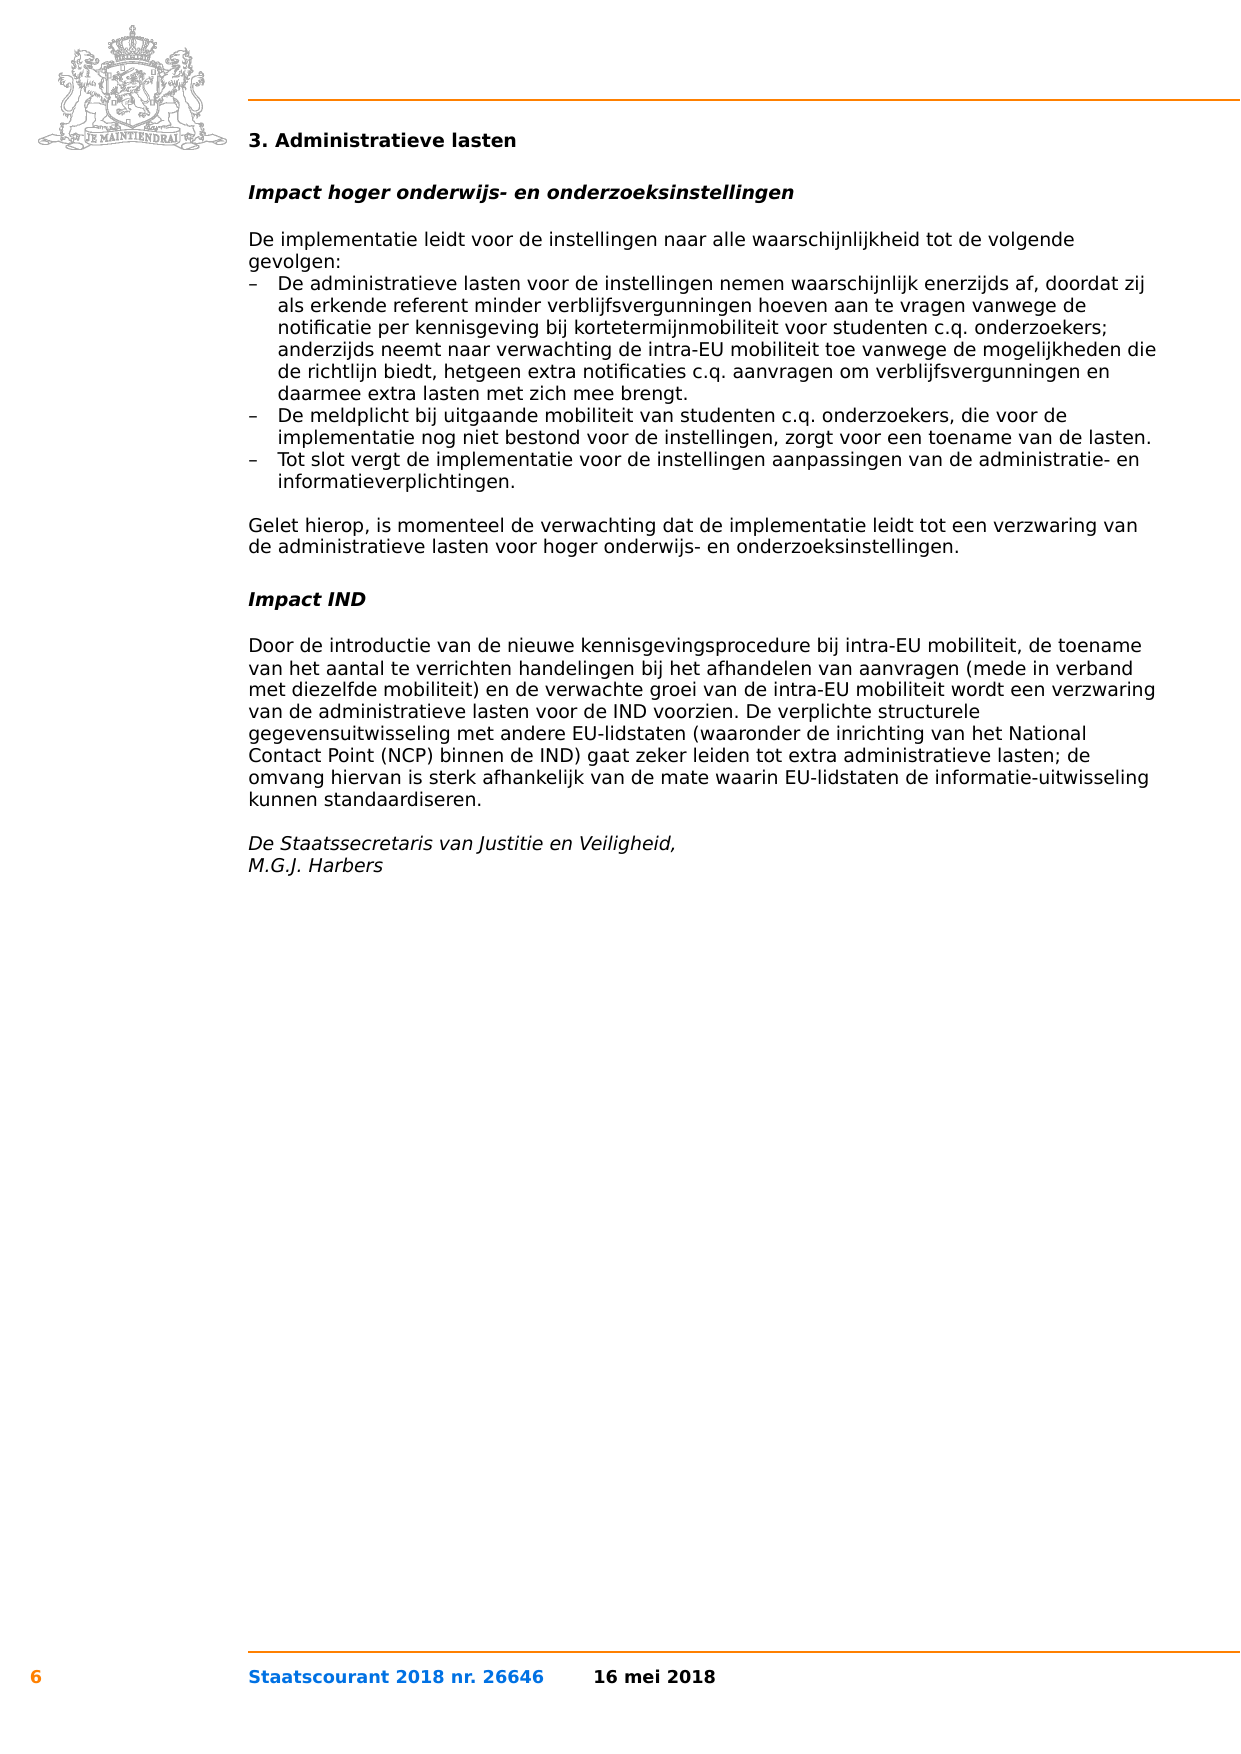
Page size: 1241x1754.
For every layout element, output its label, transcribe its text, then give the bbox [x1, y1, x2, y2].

subtitle 3. Administratieve lasten [248, 130, 1163, 152]
text – Tot slot vergt de implementatie voor de instellingen aanpassingen van de administratie- en informatieverplichtingen. [248, 449, 1163, 493]
text Door de introductie van de nieuwe kennisgevingsprocedure bij intra-EU mobiliteit, de toename van het aantal te verrichten handelingen bij het afhandelen van aanvragen (mede in verband met diezelfde mobiliteit) en de verwachte groei van de intra-EU mobiliteit wordt een verzwaring van de administratieve lasten voor de IND voorzien. De verplichte structurele gegevensuitwisseling met andere EU-lidstaten (waaronder de inrichting van het National Contact Point (NCP) binnen de IND) gaat zeker leiden tot extra administratieve lasten; de omvang hiervan is sterk afhankelijk van de mate waarin EU-lidstaten de informatie-uitwisseling kunnen standaardiseren. [248, 635, 1163, 811]
text – De meldplicht bij uitgaande mobiliteit van studenten c.q. onderzoekers, die voor de implementatie nog niet bestond voor de instellingen, zorgt voor een toename van de lasten. [248, 405, 1163, 449]
picture [38, 25, 227, 150]
subtitle Impact IND [248, 588, 1163, 610]
subtitle Impact hoger onderwijs- en onderzoeksinstellingen [248, 182, 1163, 204]
text – De administratieve lasten voor de instellingen nemen waarschijnlijk enerzijds af, doordat zij als erkende referent minder verblijfsvergunningen hoeven aan te vragen vanwege de notificatie per kennisgeving bij kortetermijnmobiliteit voor studenten c.q. onderzoekers; anderzijds neemt naar verwachting de intra-EU mobiliteit toe vanwege de mogelijkheden die de richtlijn biedt, hetgeen extra notificaties c.q. aanvragen om verblijfsvergunningen en daarmee extra lasten met zich mee brengt. [248, 273, 1163, 405]
text De Staatssecretaris van Justitie en Veiligheid, M.G.J. Harbers [248, 833, 1163, 877]
text De implementatie leidt voor de instellingen naar alle waarschijnlijkheid tot de volgende gevolgen: [248, 229, 1163, 273]
text Gelet hierop, is momenteel de verwachting dat de implementatie leidt tot een verzwaring van de administratieve lasten voor hoger onderwijs- en onderzoeksinstellingen. [248, 514, 1163, 558]
